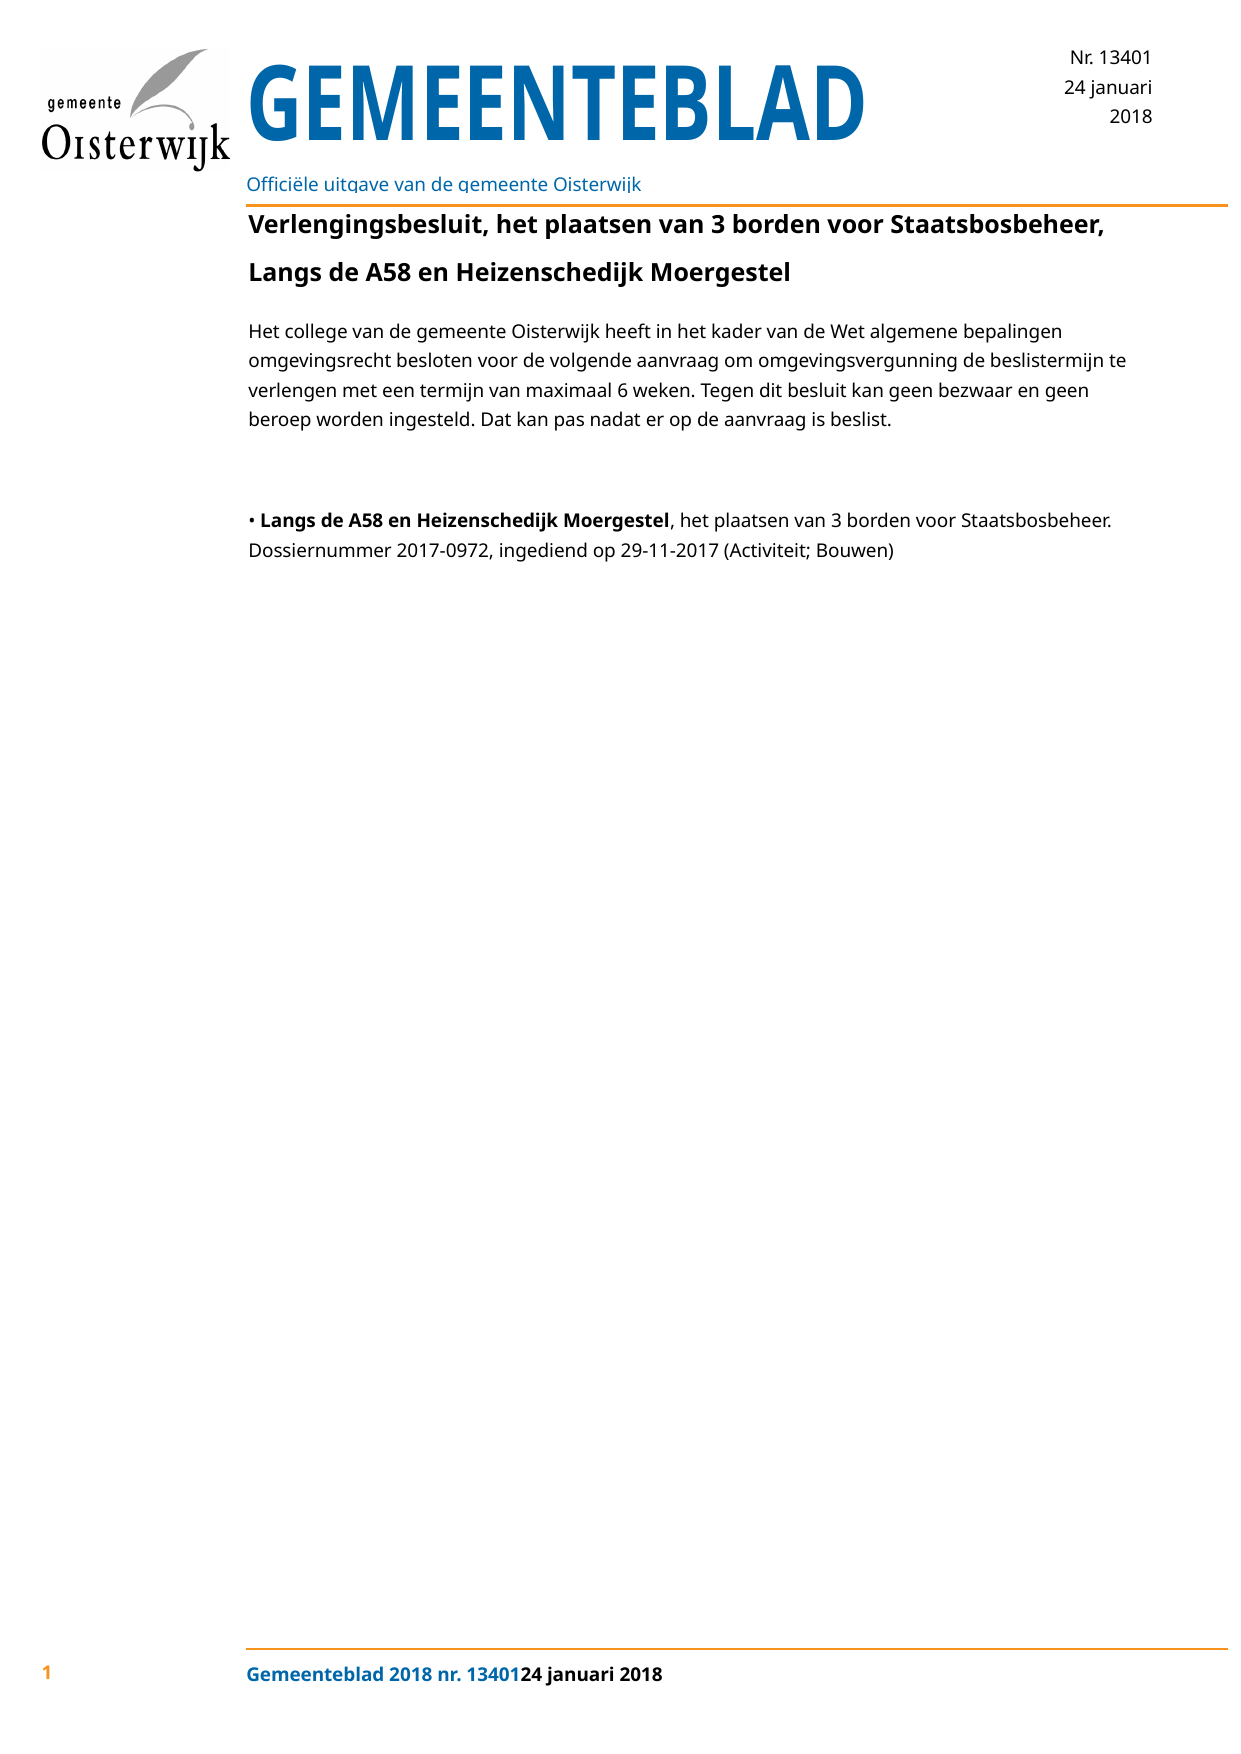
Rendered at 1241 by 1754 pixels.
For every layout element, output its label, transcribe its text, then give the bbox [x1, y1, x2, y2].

text Verlengingsbesluit, het plaatsen van 3 borden voor Staatsbosbeheer, Langs de A58 en Heizenschedijk Moergestel [248, 207, 1152, 288]
text Het college van de gemeente Oisterwijk heeft in het kader van de Wet algemene bepalingen omgevingsrecht besloten voor de volgende aanvraag om omgevingsvergunning de beslistermijn te verlengen met een termijn van maximaal 6 weken. Tegen dit besluit kan geen bezwaar en geen beroep worden ingesteld. Dat kan pas nadat er op de aanvraag is beslist. [248, 318, 1152, 432]
text • Langs de A58 en Heizenschedijk Moergestel, het plaatsen van 3 borden voor Staatsbosbeheer. Dossiernummer 2017-0972, ingediend op 29-11-2017 (Activiteit; Bouwen) [248, 507, 1152, 563]
picture [41, 47, 231, 172]
